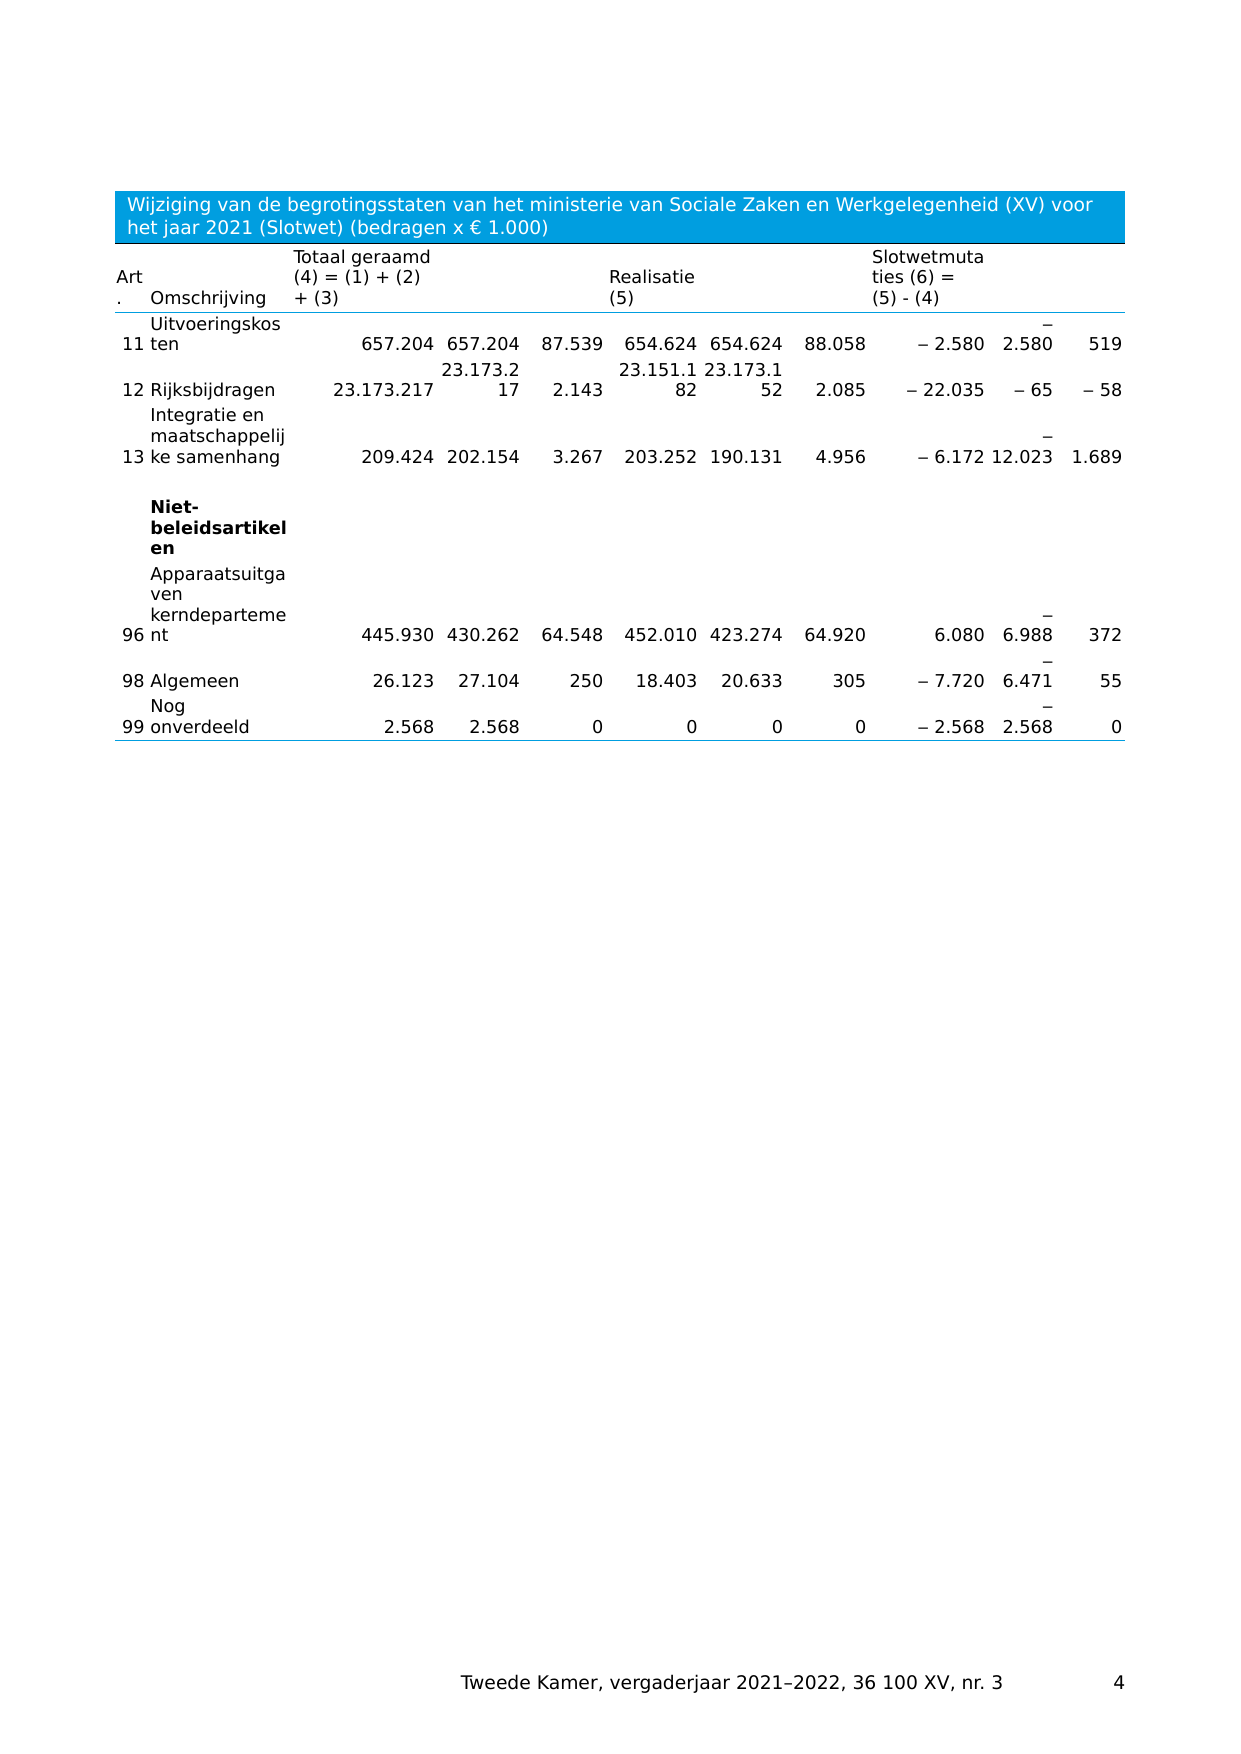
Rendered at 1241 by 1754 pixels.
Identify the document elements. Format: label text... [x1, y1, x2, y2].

table_cell ‒ 2.580 [869, 313, 988, 357]
table_cell [115, 495, 147, 561]
table_cell [523, 244, 606, 311]
table_cell 6.080 [869, 561, 988, 648]
table_cell Niet-beleidsartikelen [147, 495, 290, 561]
table_cell 0 [700, 694, 786, 740]
table_cell ‒ 6.172 [869, 403, 988, 469]
table_cell ‒ 2.580 [988, 313, 1056, 357]
table_cell [786, 244, 869, 311]
table_cell [606, 470, 700, 495]
table_cell 654.624 [606, 313, 700, 357]
table_cell [869, 470, 988, 495]
table_cell 64.548 [523, 561, 606, 648]
table_cell 98 [115, 648, 147, 694]
table_cell [290, 495, 437, 561]
table_cell [290, 470, 437, 495]
table_cell [786, 495, 869, 561]
table_cell [437, 470, 523, 495]
table_cell 11 [115, 313, 147, 357]
table_cell 1.689 [1056, 403, 1125, 469]
table_cell 26.123 [290, 648, 437, 694]
table_cell [988, 244, 1056, 311]
table_cell 190.131 [700, 403, 786, 469]
table_cell Realisatie (5) [606, 244, 700, 311]
table_cell 0 [1056, 694, 1125, 740]
table_cell 55 [1056, 648, 1125, 694]
table_cell 23.173.217 [290, 357, 437, 403]
table_cell ‒ 65 [988, 357, 1056, 403]
table_cell 13 [115, 403, 147, 469]
table_cell 657.204 [290, 313, 437, 357]
table_cell [523, 495, 606, 561]
table_cell 99 [115, 694, 147, 740]
table_cell 2.143 [523, 357, 606, 403]
table_cell 0 [523, 694, 606, 740]
table_cell 445.930 [290, 561, 437, 648]
table_cell [437, 495, 523, 561]
table_cell 250 [523, 648, 606, 694]
table_cell 87.539 [523, 313, 606, 357]
table_cell 2.568 [437, 694, 523, 740]
table_cell [869, 495, 988, 561]
table_cell 2.568 [290, 694, 437, 740]
table_cell Slotwetmutaties (6) = (5) - (4) [869, 244, 988, 311]
table_cell ‒ 12.023 [988, 403, 1056, 469]
table_cell 88.058 [786, 313, 869, 357]
table_cell Algemeen [147, 648, 290, 694]
table_cell 0 [786, 694, 869, 740]
table_cell [988, 470, 1056, 495]
table_cell 4.956 [786, 403, 869, 469]
table_cell 96 [115, 561, 147, 648]
table_cell [700, 244, 786, 311]
table_cell ‒ 58 [1056, 357, 1125, 403]
table_cell 209.424 [290, 403, 437, 469]
table_cell 654.624 [700, 313, 786, 357]
table_cell 27.104 [437, 648, 523, 694]
table_cell 452.010 [606, 561, 700, 648]
table_cell [700, 470, 786, 495]
table_cell Art. [115, 244, 147, 311]
table_cell ‒ 22.035 [869, 357, 988, 403]
table_cell 305 [786, 648, 869, 694]
table_cell 203.252 [606, 403, 700, 469]
table_cell [437, 244, 523, 311]
table_cell Totaal geraamd (4) = (1) + (2) + (3) [290, 244, 437, 311]
table_cell 23.173.217 [437, 357, 523, 403]
table_cell [1056, 244, 1125, 311]
table_cell 12 [115, 357, 147, 403]
table_cell 657.204 [437, 313, 523, 357]
table_cell ‒ 6.988 [988, 561, 1056, 648]
table_cell Integratie en maatschappelijke samenhang [147, 403, 290, 469]
table_cell ‒ 2.568 [869, 694, 988, 740]
table_cell Apparaatsuitgaven kerndepartement [147, 561, 290, 648]
table_cell [147, 470, 290, 495]
table_cell 372 [1056, 561, 1125, 648]
table_cell 23.173.152 [700, 357, 786, 403]
table_cell 430.262 [437, 561, 523, 648]
table_cell 20.633 [700, 648, 786, 694]
table_cell 18.403 [606, 648, 700, 694]
table_cell [606, 495, 700, 561]
table_cell [115, 470, 147, 495]
table_cell 2.085 [786, 357, 869, 403]
table_cell Uitvoeringskosten [147, 313, 290, 357]
table_cell 202.154 [437, 403, 523, 469]
table_cell [988, 495, 1056, 561]
table_header Wijziging van de begrotingsstaten van het ministerie van Sociale Zaken en Werkgelegenheid (XV) voor het jaar 2021 (Slotwet) (bedragen x € 1.000) [115, 191, 1125, 243]
table_cell [1056, 470, 1125, 495]
table_cell ‒ 7.720 [869, 648, 988, 694]
table_cell [523, 470, 606, 495]
table_cell 0 [606, 694, 700, 740]
table_cell 3.267 [523, 403, 606, 469]
table_cell 64.920 [786, 561, 869, 648]
table_cell 519 [1056, 313, 1125, 357]
table_cell ‒ 6.471 [988, 648, 1056, 694]
table_cell Nog onverdeeld [147, 694, 290, 740]
table_cell Omschrijving [147, 244, 290, 311]
table_cell [700, 495, 786, 561]
table_cell Rijksbijdragen [147, 357, 290, 403]
table_cell 423.274 [700, 561, 786, 648]
table_cell 23.151.182 [606, 357, 700, 403]
table_cell [1056, 495, 1125, 561]
table_cell ‒ 2.568 [988, 694, 1056, 740]
table_cell [786, 470, 869, 495]
